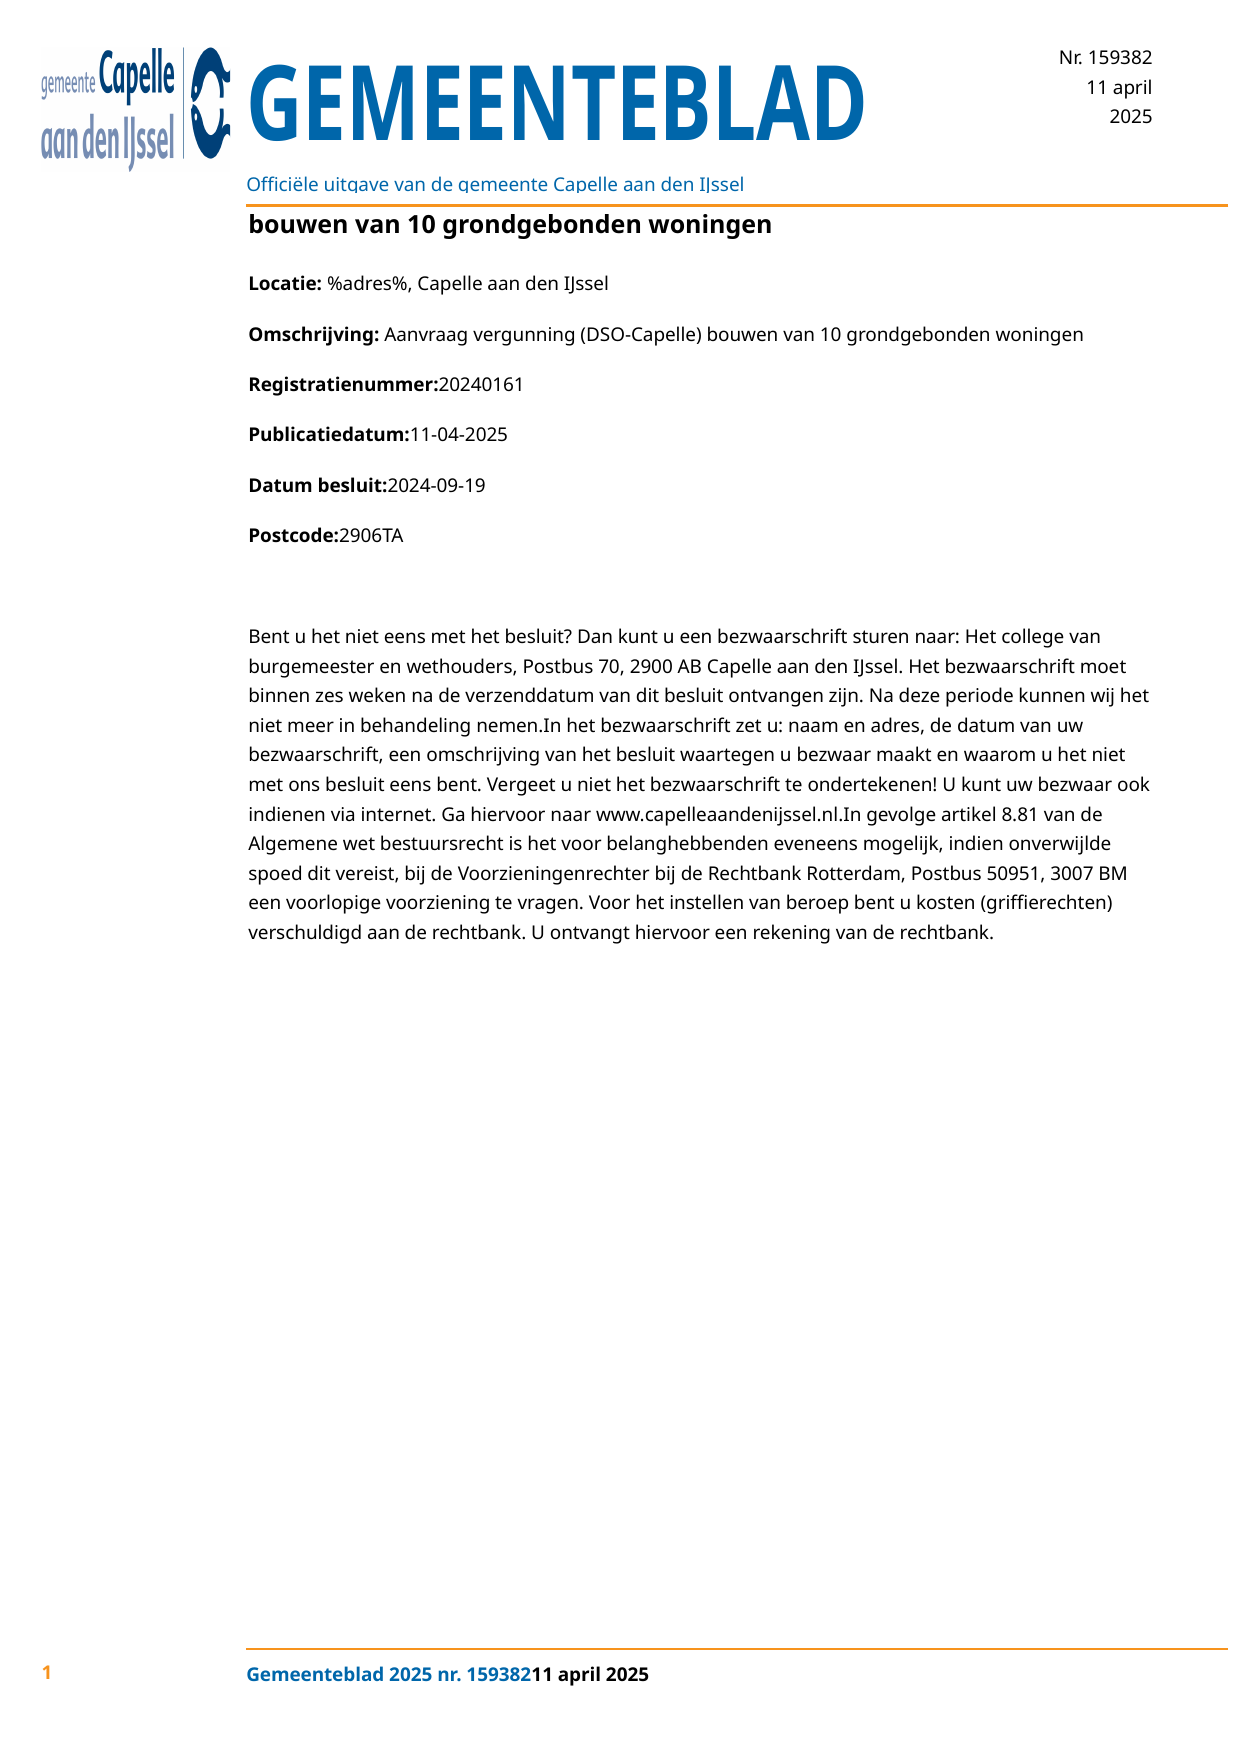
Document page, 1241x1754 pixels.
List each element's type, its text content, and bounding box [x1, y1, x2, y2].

text Publicatiedatum:11-04-2025 [248, 422, 1152, 447]
text bouwen van 10 grondgebonden woningen [248, 207, 1152, 241]
text Registratienummer:20240161 [248, 371, 1152, 397]
text Omschrijving: Aanvraag vergunning (DSO-Capelle) bouwen van 10 grondgebonden woningen [248, 321, 1152, 346]
picture [41, 47, 231, 172]
text Datum besluit:2024-09-19 [248, 472, 1152, 498]
text Bent u het niet eens met het besluit? Dan kunt u een bezwaarschrift sturen naar: Het college van burgemeester en wethouders, Postbus 70, 2900 AB Capelle aan den IJssel. Het bezwaarschrift moet binnen zes weken na de verzenddatum van dit besluit ontvangen zijn. Na deze periode kunnen wij het niet meer in behandeling nemen.In het bezwaarschrift zet u: naam en adres, de datum van uw bezwaarschrift, een omschrijving van het besluit waartegen u bezwaar maakt en waarom u het niet met ons besluit eens bent. Vergeet u niet het bezwaarschrift te ondertekenen! U kunt uw bezwaar ook indienen via internet. Ga hiervoor naar www.capelleaandenijssel.nl.In gevolge artikel 8.81 van de Algemene wet bestuursrecht is het voor belanghebbenden eveneens mogelijk, indien onverwijlde spoed dit vereist, bij de Voorzieningenrechter bij de Rechtbank Rotterdam, Postbus 50951, 3007 BM een voorlopige voorziening te vragen. Voor het instellen van beroep bent u kosten (griffierechten) verschuldigd aan de rechtbank. U ontvangt hiervoor een rekening van de rechtbank. [248, 623, 1152, 945]
text Postcode:2906TA [248, 522, 1152, 548]
text Locatie: %adres%, Capelle aan den IJssel [248, 270, 1152, 296]
